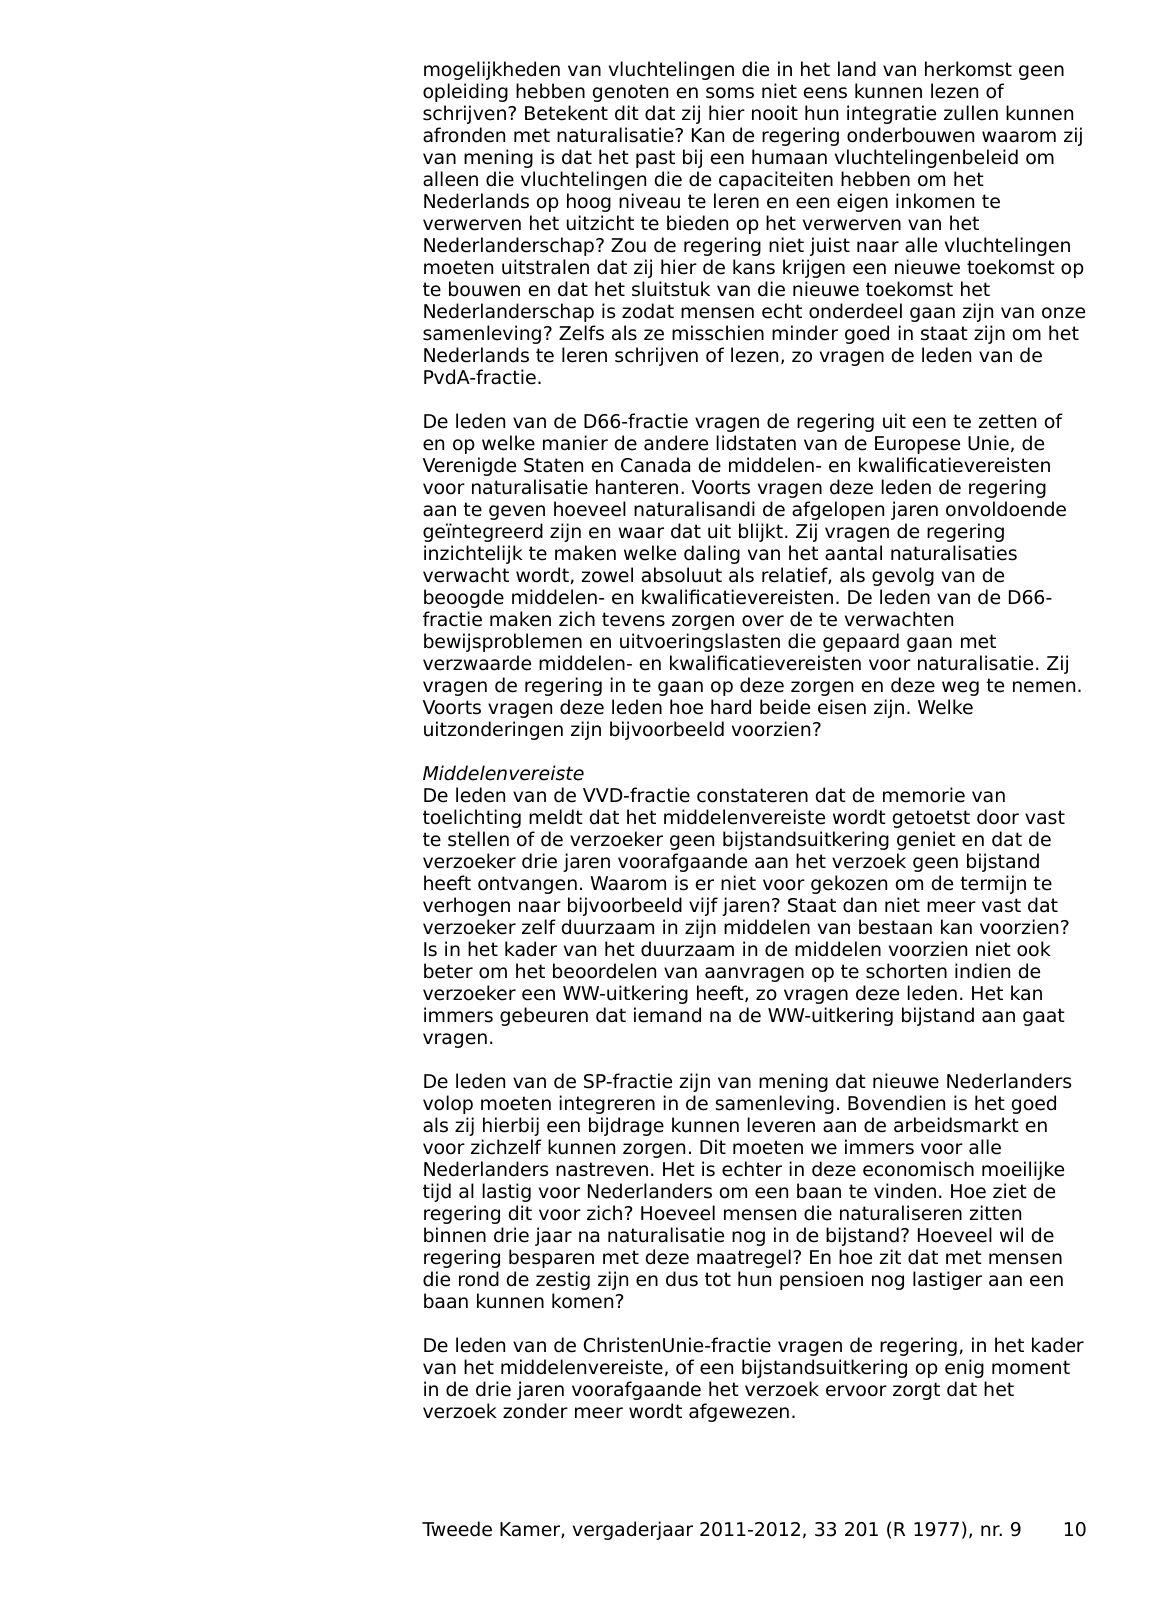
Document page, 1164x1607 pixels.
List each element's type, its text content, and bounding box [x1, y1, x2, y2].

text De leden van de ChristenUnie-fractie vragen de regering, in het kader van het middelenvereiste, of een bijstandsuitkering op enig moment in de drie jaren voorafgaande het verzoek ervoor zorgt dat het verzoek zonder meer wordt afgewezen. [422, 1335, 1087, 1423]
text De leden van de D66-fractie vragen de regering uit een te zetten of en op welke manier de andere lidstaten van de Europese Unie, de Verenigde Staten en Canada de middelen- en kwalificatievereisten voor naturalisatie hanteren. Voorts vragen deze leden de regering aan te geven hoeveel naturalisandi de afgelopen jaren onvoldoende geïntegreerd zijn en waar dat uit blijkt. Zij vragen de regering inzichtelijk te maken welke daling van het aantal naturalisaties verwacht wordt, zowel absoluut als relatief, als gevolg van de beoogde middelen- en kwalificatievereisten. De leden van de D66-fractie maken zich tevens zorgen over de te verwachten bewijsproblemen en uitvoeringslasten die gepaard gaan met verzwaarde middelen- en kwalificatievereisten voor naturalisatie. Zij vragen de regering in te gaan op deze zorgen en deze weg te nemen. Voorts vragen deze leden hoe hard beide eisen zijn. Welke uitzonderingen zijn bijvoorbeeld voorzien? [422, 411, 1087, 741]
text mogelijkheden van vluchtelingen die in het land van herkomst geen opleiding hebben genoten en soms niet eens kunnen lezen of schrijven? Betekent dit dat zij hier nooit hun integratie zullen kunnen afronden met naturalisatie? Kan de regering onderbouwen waarom zij van mening is dat het past bij een humaan vluchtelingenbeleid om alleen die vluchtelingen die de capaciteiten hebben om het Nederlands op hoog niveau te leren en een eigen inkomen te verwerven het uitzicht te bieden op het verwerven van het Nederlanderschap? Zou de regering niet juist naar alle vluchtelingen moeten uitstralen dat zij hier de kans krijgen een nieuwe toekomst op te bouwen en dat het sluitstuk van die nieuwe toekomst het Nederlanderschap is zodat mensen echt onderdeel gaan zijn van onze samenleving? Zelfs als ze misschien minder goed in staat zijn om het Nederlands te leren schrijven of lezen, zo vragen de leden van de PvdA-fractie. [422, 59, 1087, 389]
text De leden van de VVD-fractie constateren dat de memorie van toelichting meldt dat het middelenvereiste wordt getoetst door vast te stellen of de verzoeker geen bijstandsuitkering geniet en dat de verzoeker drie jaren voorafgaande aan het verzoek geen bijstand heeft ontvangen. Waarom is er niet voor gekozen om de termijn te verhogen naar bijvoorbeeld vijf jaren? Staat dan niet meer vast dat verzoeker zelf duurzaam in zijn middelen van bestaan kan voorzien? Is in het kader van het duurzaam in de middelen voorzien niet ook beter om het beoordelen van aanvragen op te schorten indien de verzoeker een WW-uitkering heeft, zo vragen deze leden. Het kan immers gebeuren dat iemand na de WW-uitkering bijstand aan gaat vragen. [422, 785, 1087, 1048]
text De leden van de SP-fractie zijn van mening dat nieuwe Nederlanders volop moeten integreren in de samenleving. Bovendien is het goed als zij hierbij een bijdrage kunnen leveren aan de arbeidsmarkt en voor zichzelf kunnen zorgen. Dit moeten we immers voor alle Nederlanders nastreven. Het is echter in deze economisch moeilijke tijd al lastig voor Nederlanders om een baan te vinden. Hoe ziet de regering dit voor zich? Hoeveel mensen die naturaliseren zitten binnen drie jaar na naturalisatie nog in de bijstand? Hoeveel wil de regering besparen met deze maatregel? En hoe zit dat met mensen die rond de zestig zijn en dus tot hun pensioen nog lastiger aan een baan kunnen komen? [422, 1071, 1087, 1312]
subtitle Middelenvereiste [422, 763, 1087, 785]
